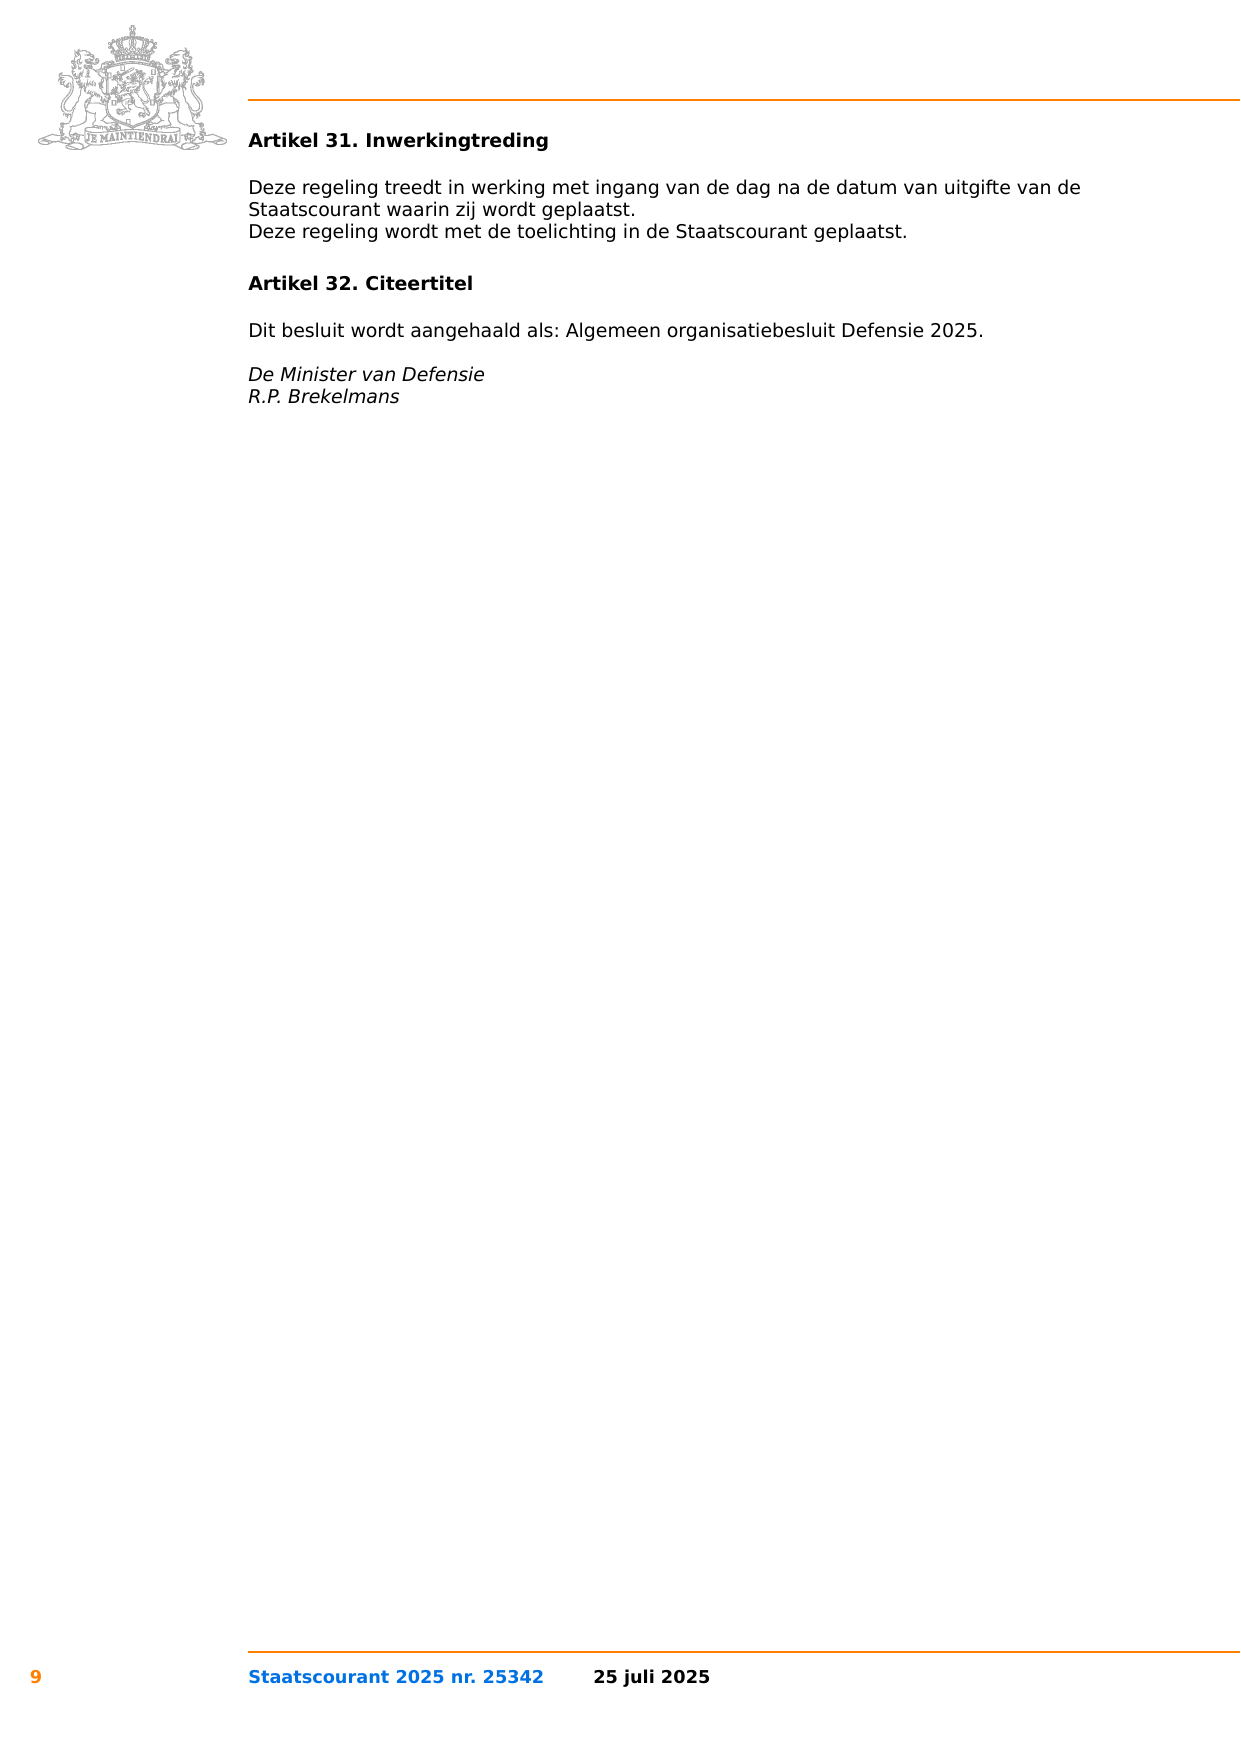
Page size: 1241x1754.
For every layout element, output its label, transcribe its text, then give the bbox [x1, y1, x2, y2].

subtitle Artikel 31. Inwerkingtreding [248, 130, 1163, 152]
text Dit besluit wordt aangehaald als: Algemeen organisatiebesluit Defensie 2025. [248, 320, 1163, 342]
text Deze regeling treedt in werking met ingang van de dag na de datum van uitgifte van de Staatscourant waarin zij wordt geplaatst. [248, 177, 1163, 221]
text Deze regeling wordt met de toelichting in de Staatscourant geplaatst. [248, 221, 1163, 243]
subtitle Artikel 32. Citeertitel [248, 273, 1163, 295]
text De Minister van Defensie R.P. Brekelmans [248, 364, 1163, 408]
picture [38, 25, 227, 150]
